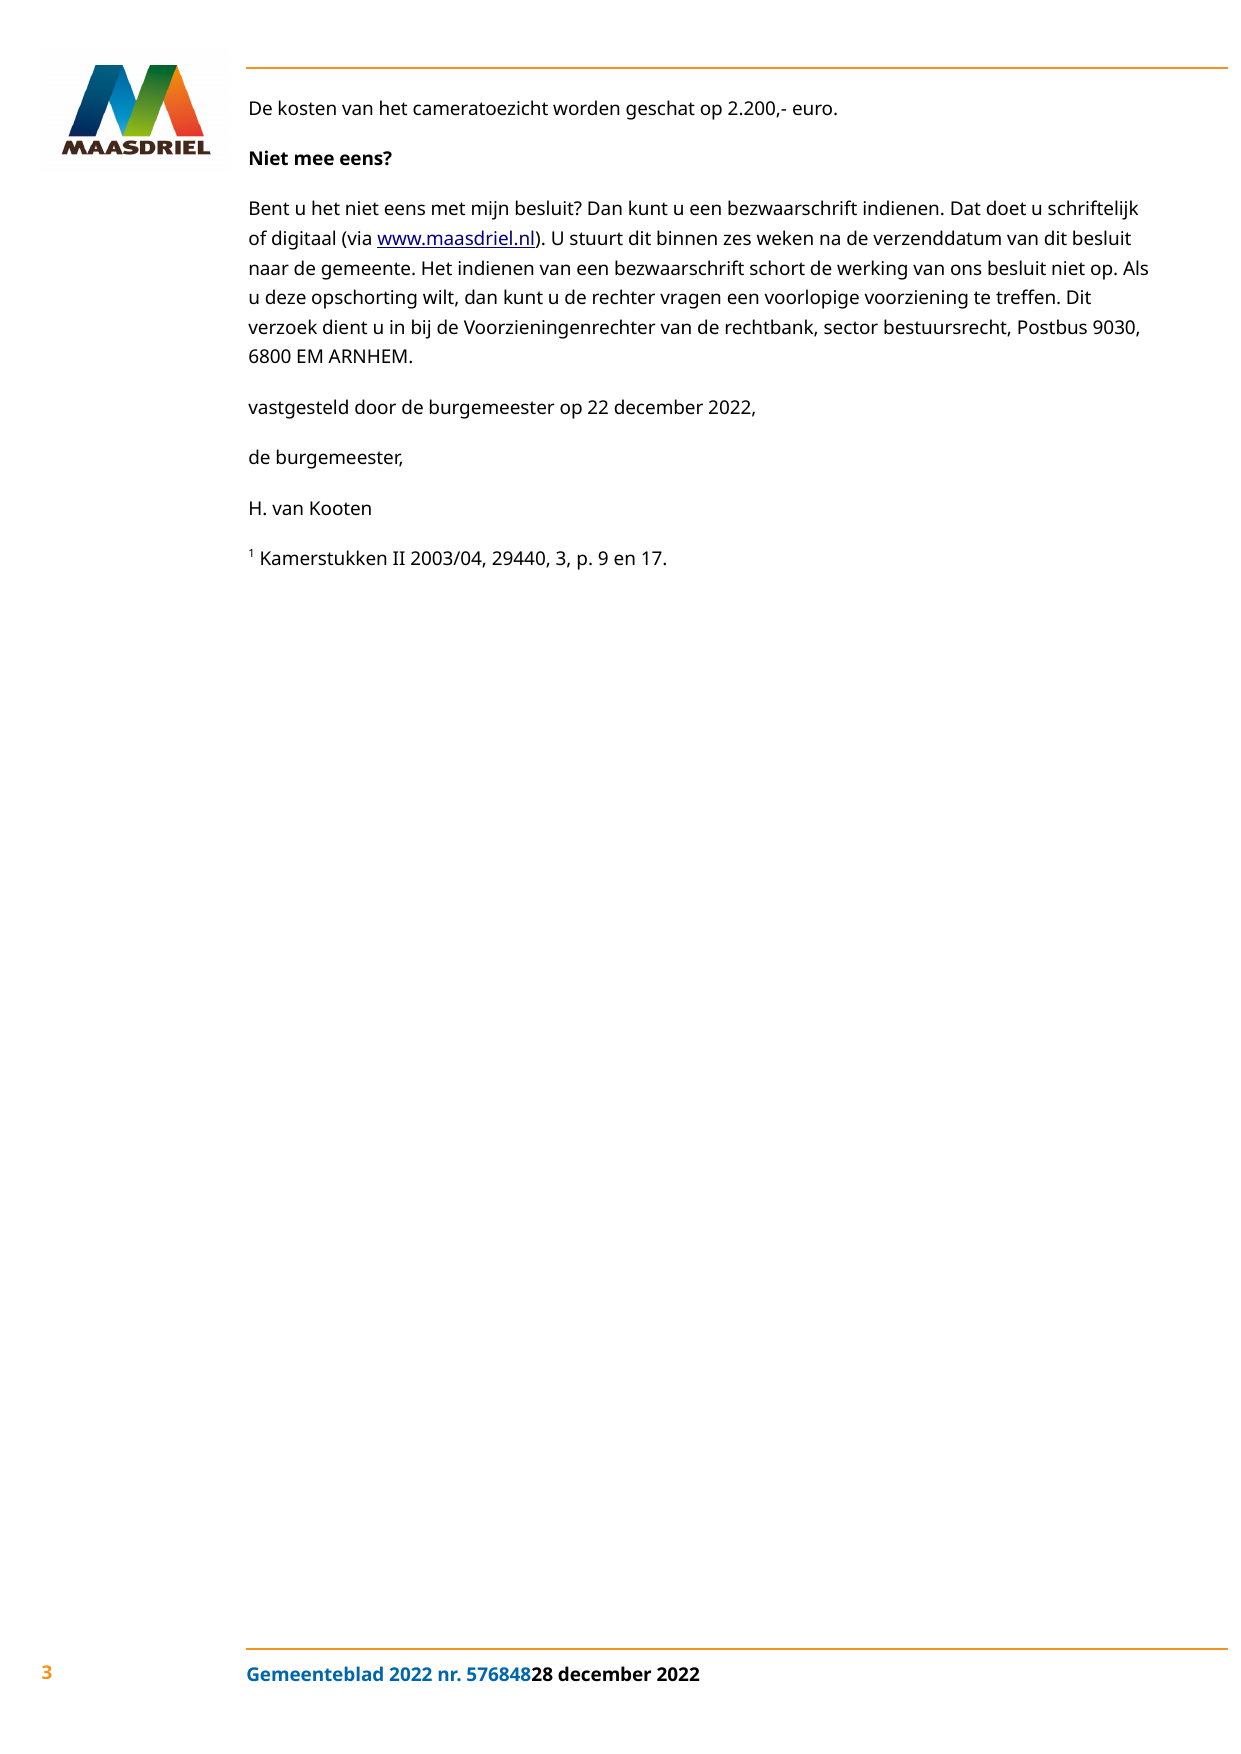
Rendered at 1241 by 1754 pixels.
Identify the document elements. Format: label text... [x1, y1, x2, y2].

text Bent u het niet eens met mijn besluit? Dan kunt u een bezwaarschrift indienen. Dat doet u schriftelijk of digitaal (via www.maasdriel.nl). U stuurt dit binnen zes weken na de verzenddatum van dit besluit naar de gemeente. Het indienen van een bezwaarschrift schort de werking van ons besluit niet op. Als u deze opschorting wilt, dan kunt u de rechter vragen een voorlopige voorziening te treffen. Dit verzoek dient u in bij de Voorzieningenrechter van de rechtbank, sector bestuursrecht, Postbus 9030, 6800 EM ARNHEM. [248, 196, 1152, 369]
text de burgemeester, [248, 444, 1152, 470]
text vastgesteld door de burgemeester op 22 december 2022, [248, 394, 1152, 420]
text 1 Kamerstukken II 2003/04, 29440, 3, p. 9 en 17. [248, 545, 1152, 571]
text De kosten van het cameratoezicht worden geschat op 2.200,- euro. [248, 95, 1152, 121]
picture [41, 47, 231, 172]
text H. van Kooten [248, 495, 1152, 521]
text Niet mee eens? [248, 145, 1152, 171]
